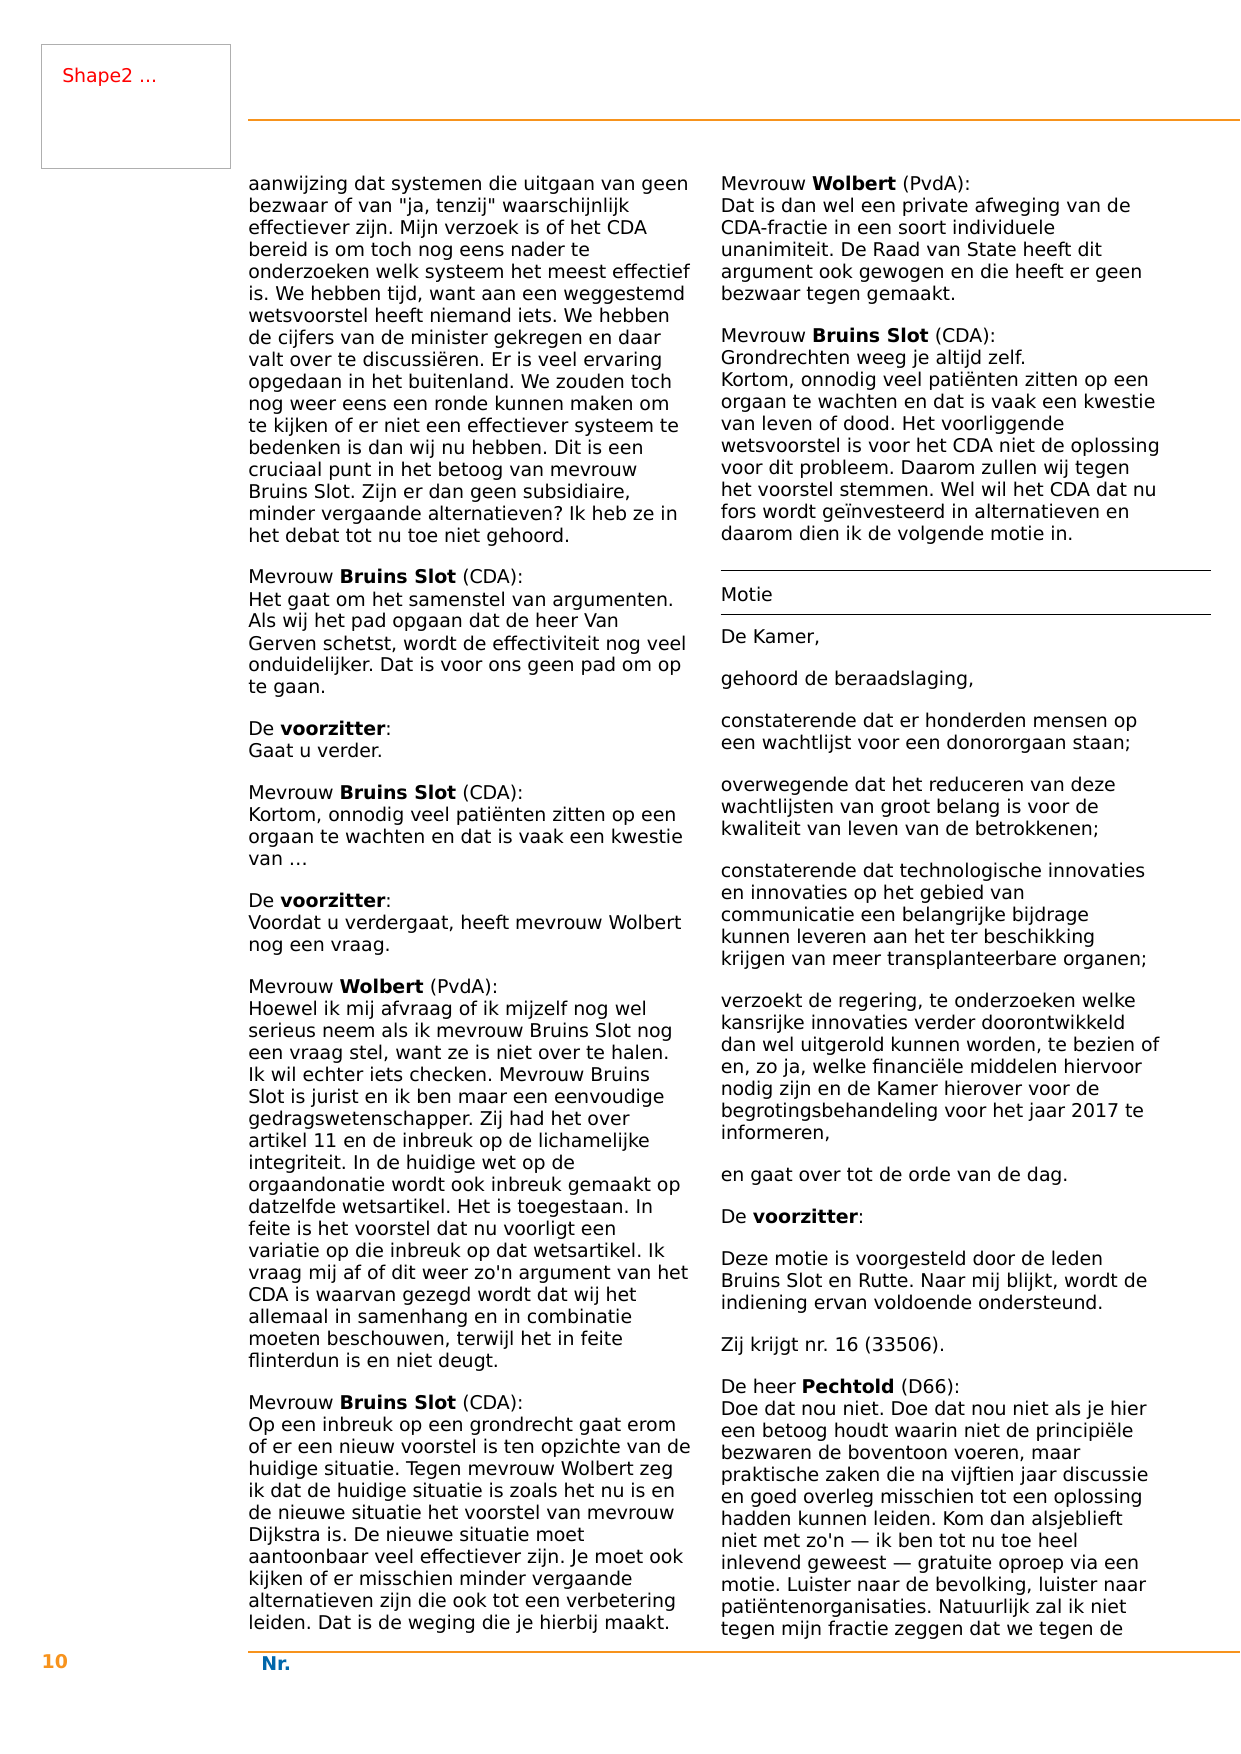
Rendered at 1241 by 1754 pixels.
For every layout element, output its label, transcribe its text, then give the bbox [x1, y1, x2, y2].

text De voorzitter: [248, 718, 691, 740]
text Doe dat nou niet. Doe dat nou niet als je hier een betoog houdt waarin niet de principiële bezwaren de boventoon voeren, maar praktische zaken die na vijftien jaar discussie en goed overleg misschien tot een oplossing hadden kunnen leiden. Kom dan alsjeblieft niet met zo'n — ik ben tot nu toe heel inlevend geweest — gratuite oproep via een motie. Luister naar de bevolking, luister naar patiëntenorganisaties. Natuurlijk zal ik niet tegen mijn fractie zeggen dat we tegen de [721, 1398, 1163, 1639]
text Mevrouw Bruins Slot (CDA): [248, 566, 691, 588]
text Het gaat om het samenstel van argumenten. Als wij het pad opgaan dat de heer Van Gerven schetst, wordt de effectiviteit nog veel onduidelijker. Dat is voor ons geen pad om op te gaan. [248, 588, 691, 698]
text De Kamer, [721, 626, 1163, 648]
text Grondrechten weeg je altijd zelf. [721, 347, 1163, 369]
text Mevrouw Wolbert (PvdA): [721, 173, 1163, 195]
text Kortom, onnodig veel patiënten zitten op een orgaan te wachten en dat is vaak een kwestie van … [248, 804, 691, 870]
text Dat is dan wel een private afweging van de CDA-fractie in een soort individuele unanimiteit. De Raad van State heeft dit argument ook gewogen en die heeft er geen bezwaar tegen gemaakt. [721, 195, 1163, 305]
text De voorzitter: [721, 1206, 1163, 1228]
text verzoekt de regering, te onderzoeken welke kansrijke innovaties verder doorontwikkeld dan wel uitgerold kunnen worden, te bezien of en, zo ja, welke financiële middelen hiervoor nodig zijn en de Kamer hierover voor de begrotingsbehandeling voor het jaar 2017 te informeren, [721, 990, 1163, 1144]
text Deze motie is voorgesteld door de leden Bruins Slot en Rutte. Naar mij blijkt, wordt de indiening ervan voldoende ondersteund. [721, 1248, 1163, 1314]
text aanwijzing dat systemen die uitgaan van geen bezwaar of van "ja, tenzij" waarschijnlijk effectiever zijn. Mijn verzoek is of het CDA bereid is om toch nog eens nader te onderzoeken welk systeem het meest effectief is. We hebben tijd, want aan een weggestemd wetsvoorstel heeft niemand iets. We hebben de cijfers van de minister gekregen en daar valt over te discussiëren. Er is veel ervaring opgedaan in het buitenland. We zouden toch nog weer eens een ronde kunnen maken om te kijken of er niet een effectiever systeem te bedenken is dan wij nu hebben. Dit is een cruciaal punt in het betoog van mevrouw Bruins Slot. Zijn er dan geen subsidiaire, minder vergaande alternatieven? Ik heb ze in het debat tot nu toe niet gehoord. [248, 173, 691, 546]
text Op een inbreuk op een grondrecht gaat erom of er een nieuw voorstel is ten opzichte van de huidige situatie. Tegen mevrouw Wolbert zeg ik dat de huidige situatie is zoals het nu is en de nieuwe situatie het voorstel van mevrouw Dijkstra is. De nieuwe situatie moet aantoonbaar veel effectiever zijn. Je moet ook kijken of er misschien minder vergaande alternatieven zijn die ook tot een verbetering leiden. Dat is de weging die je hierbij maakt. [248, 1414, 691, 1633]
text De voorzitter: [248, 890, 691, 912]
text De heer Pechtold (D66): [721, 1376, 1163, 1398]
text Hoewel ik mij afvraag of ik mijzelf nog wel serieus neem als ik mevrouw Bruins Slot nog een vraag stel, want ze is niet over te halen. Ik wil echter iets checken. Mevrouw Bruins Slot is jurist en ik ben maar een eenvoudige gedragswetenschapper. Zij had het over artikel 11 en de inbreuk op de lichamelijke integriteit. In de huidige wet op de orgaandonatie wordt ook inbreuk gemaakt op datzelfde wetsartikel. Het is toegestaan. In feite is het voorstel dat nu voorligt een variatie op die inbreuk op dat wetsartikel. Ik vraag mij af of dit weer zo'n argument van het CDA is waarvan gezegd wordt dat wij het allemaal in samenhang en in combinatie moeten beschouwen, terwijl het in feite flinterdun is en niet deugt. [248, 998, 691, 1372]
text Mevrouw Bruins Slot (CDA): [248, 782, 691, 804]
text Mevrouw Bruins Slot (CDA): [721, 325, 1163, 347]
text gehoord de beraadslaging, [721, 668, 1163, 690]
text overwegende dat het reduceren van deze wachtlijsten van groot belang is voor de kwaliteit van leven van de betrokkenen; [721, 774, 1163, 840]
text constaterende dat technologische innovaties en innovaties op het gebied van communicatie een belangrijke bijdrage kunnen leveren aan het ter beschikking krijgen van meer transplanteerbare organen; [721, 860, 1163, 970]
text Zij krijgt nr. 16 (33506). [721, 1334, 1163, 1356]
text Kortom, onnodig veel patiënten zitten op een orgaan te wachten en dat is vaak een kwestie van leven of dood. Het voorliggende wetsvoorstel is voor het CDA niet de oplossing voor dit probleem. Daarom zullen wij tegen het voorstel stemmen. Wel wil het CDA dat nu fors wordt geïnvesteerd in alternatieven en daarom dien ik de volgende motie in. [721, 369, 1163, 544]
text Mevrouw Wolbert (PvdA): [248, 976, 691, 998]
text constaterende dat er honderden mensen op een wachtlijst voor een donororgaan staan; [721, 710, 1163, 754]
text Gaat u verder. [248, 740, 691, 762]
text en gaat over tot de orde van de dag. [721, 1164, 1163, 1186]
text Mevrouw Bruins Slot (CDA): [248, 1392, 691, 1414]
text Motie [721, 584, 1163, 606]
text Voordat u verdergaat, heeft mevrouw Wolbert nog een vraag. [248, 912, 691, 956]
